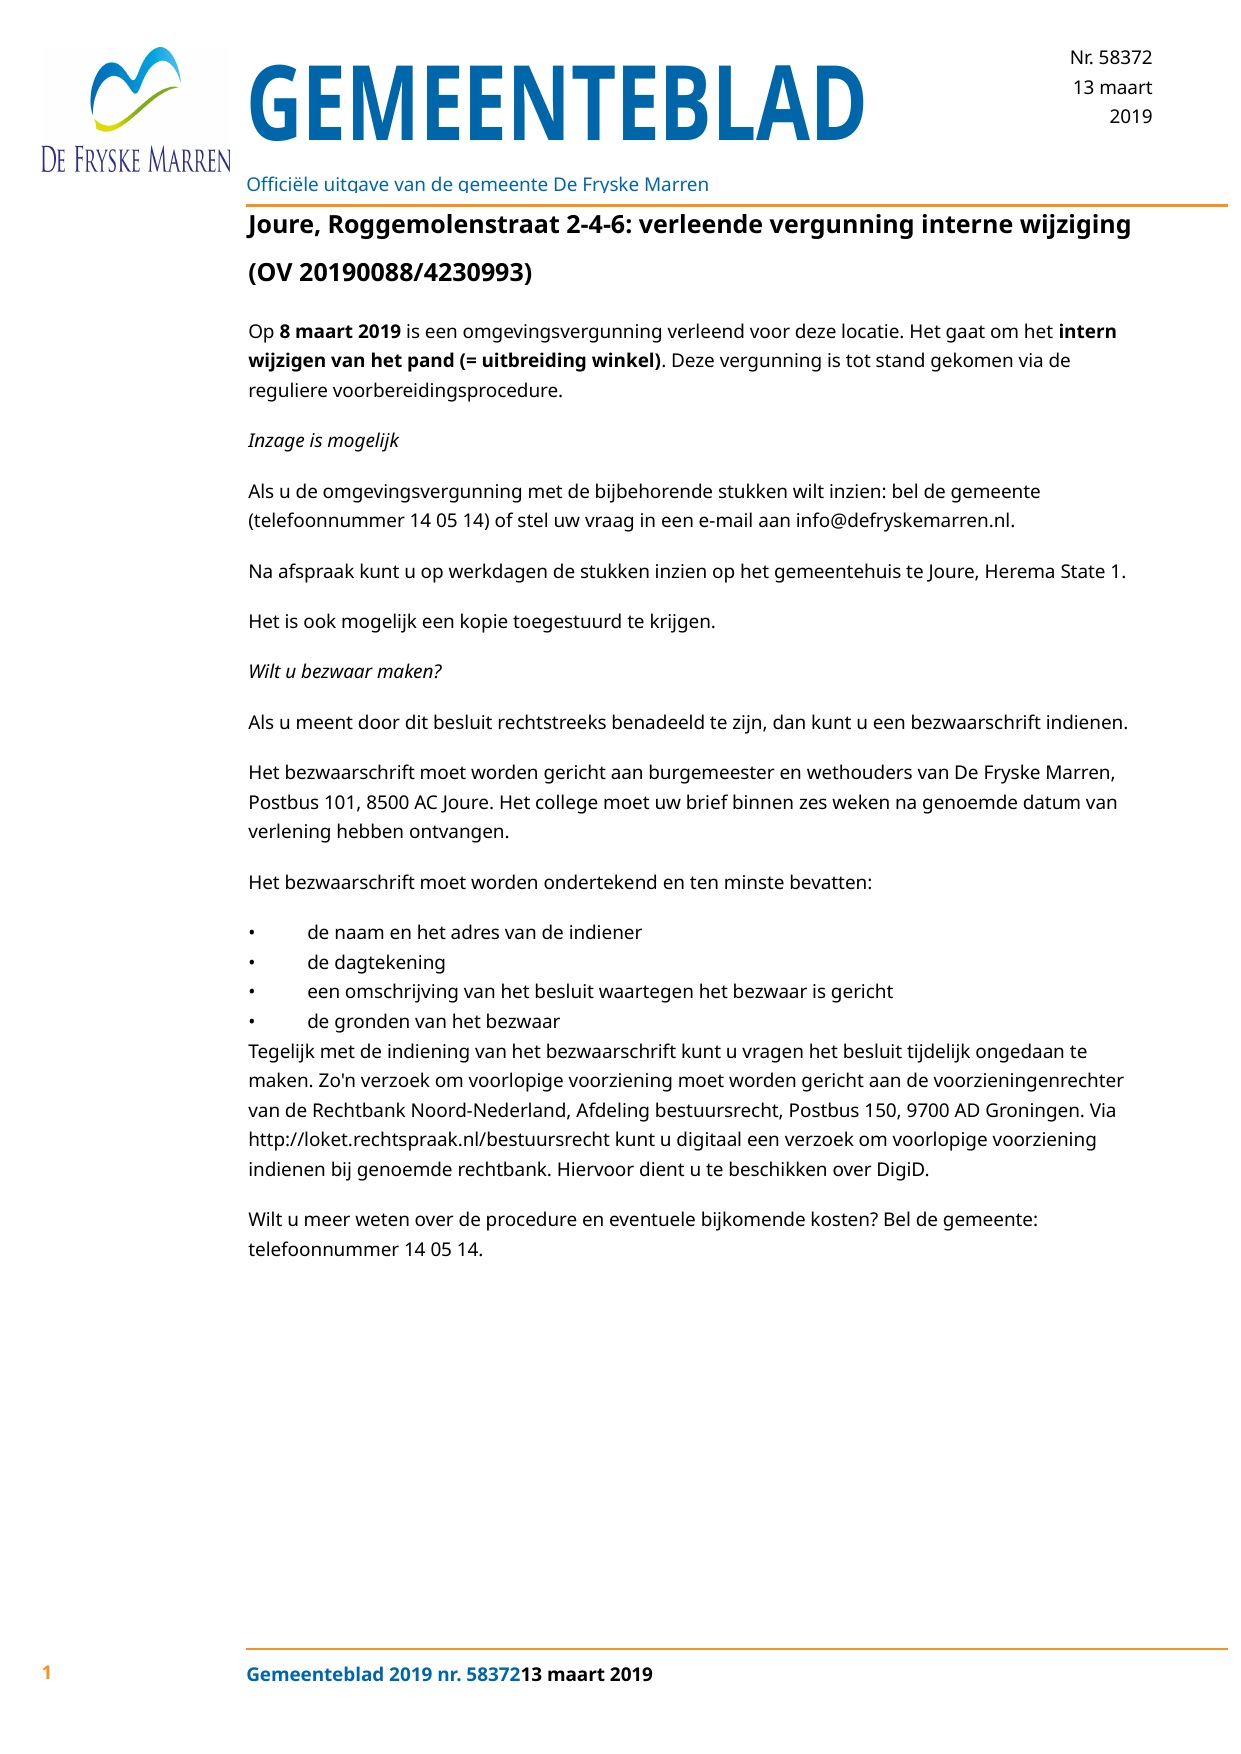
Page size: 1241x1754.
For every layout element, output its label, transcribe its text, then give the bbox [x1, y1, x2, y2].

text Als u meent door dit besluit rechtstreeks benadeeld te zijn, dan kunt u een bezwaarschrift indienen. [248, 709, 1152, 735]
text Het bezwaarschrift moet worden ondertekend en ten minste bevatten: [248, 869, 1152, 895]
picture [41, 47, 231, 172]
text Wilt u bezwaar maken? [248, 659, 1152, 684]
text Wilt u meer weten over de procedure en eventuele bijkomende kosten? Bel de gemeente: telefoonnummer 14 05 14. [248, 1207, 1152, 1262]
text Op 8 maart 2019 is een omgevingsvergunning verleend voor deze locatie. Het gaat om het intern wijzigen van het pand (= uitbreiding winkel). Deze vergunning is tot stand gekomen via de reguliere voorbereidingsprocedure. [248, 318, 1152, 403]
text Het is ook mogelijk een kopie toegestuurd te krijgen. [248, 608, 1152, 634]
text Tegelijk met de indiening van het bezwaarschrift kunt u vragen het besluit tijdelijk ongedaan te maken. Zo'n verzoek om voorlopige voorziening moet worden gericht aan de voorzieningenrechter van de Rechtbank Noord-Nederland, Afdeling bestuursrecht, Postbus 150, 9700 AD Groningen. Via http://loket.rechtspraak.nl/bestuursrecht kunt u digitaal een verzoek om voorlopige voorziening indienen bij genoemde rechtbank. Hiervoor dient u te beschikken over DigiD. [248, 1038, 1152, 1182]
text Inzage is mogelijk [248, 427, 1152, 453]
text Joure, Roggemolenstraat 2-4-6: verleende vergunning interne wijziging (OV 20190088/4230993) [248, 207, 1152, 288]
list de gronden van het bezwaar [248, 1008, 1152, 1034]
text Als u de omgevingsvergunning met de bijbehorende stukken wilt inzien: bel de gemeente (telefoonnummer 14 05 14) of stel uw vraag in een e-mail aan info@defryskemarren.nl. [248, 478, 1152, 533]
text Na afspraak kunt u op werkdagen de stukken inzien op het gemeentehuis te Joure, Herema State 1. [248, 558, 1152, 584]
list de naam en het adres van de indiener [248, 919, 1152, 945]
text Het bezwaarschrift moet worden gericht aan burgemeester en wethouders van De Fryske Marren, Postbus 101, 8500 AC Joure. Het college moet uw brief binnen zes weken na genoemde datum van verlening hebben ontvangen. [248, 759, 1152, 844]
list de dagtekening [248, 949, 1152, 975]
list een omschrijving van het besluit waartegen het bezwaar is gericht [248, 979, 1152, 1004]
